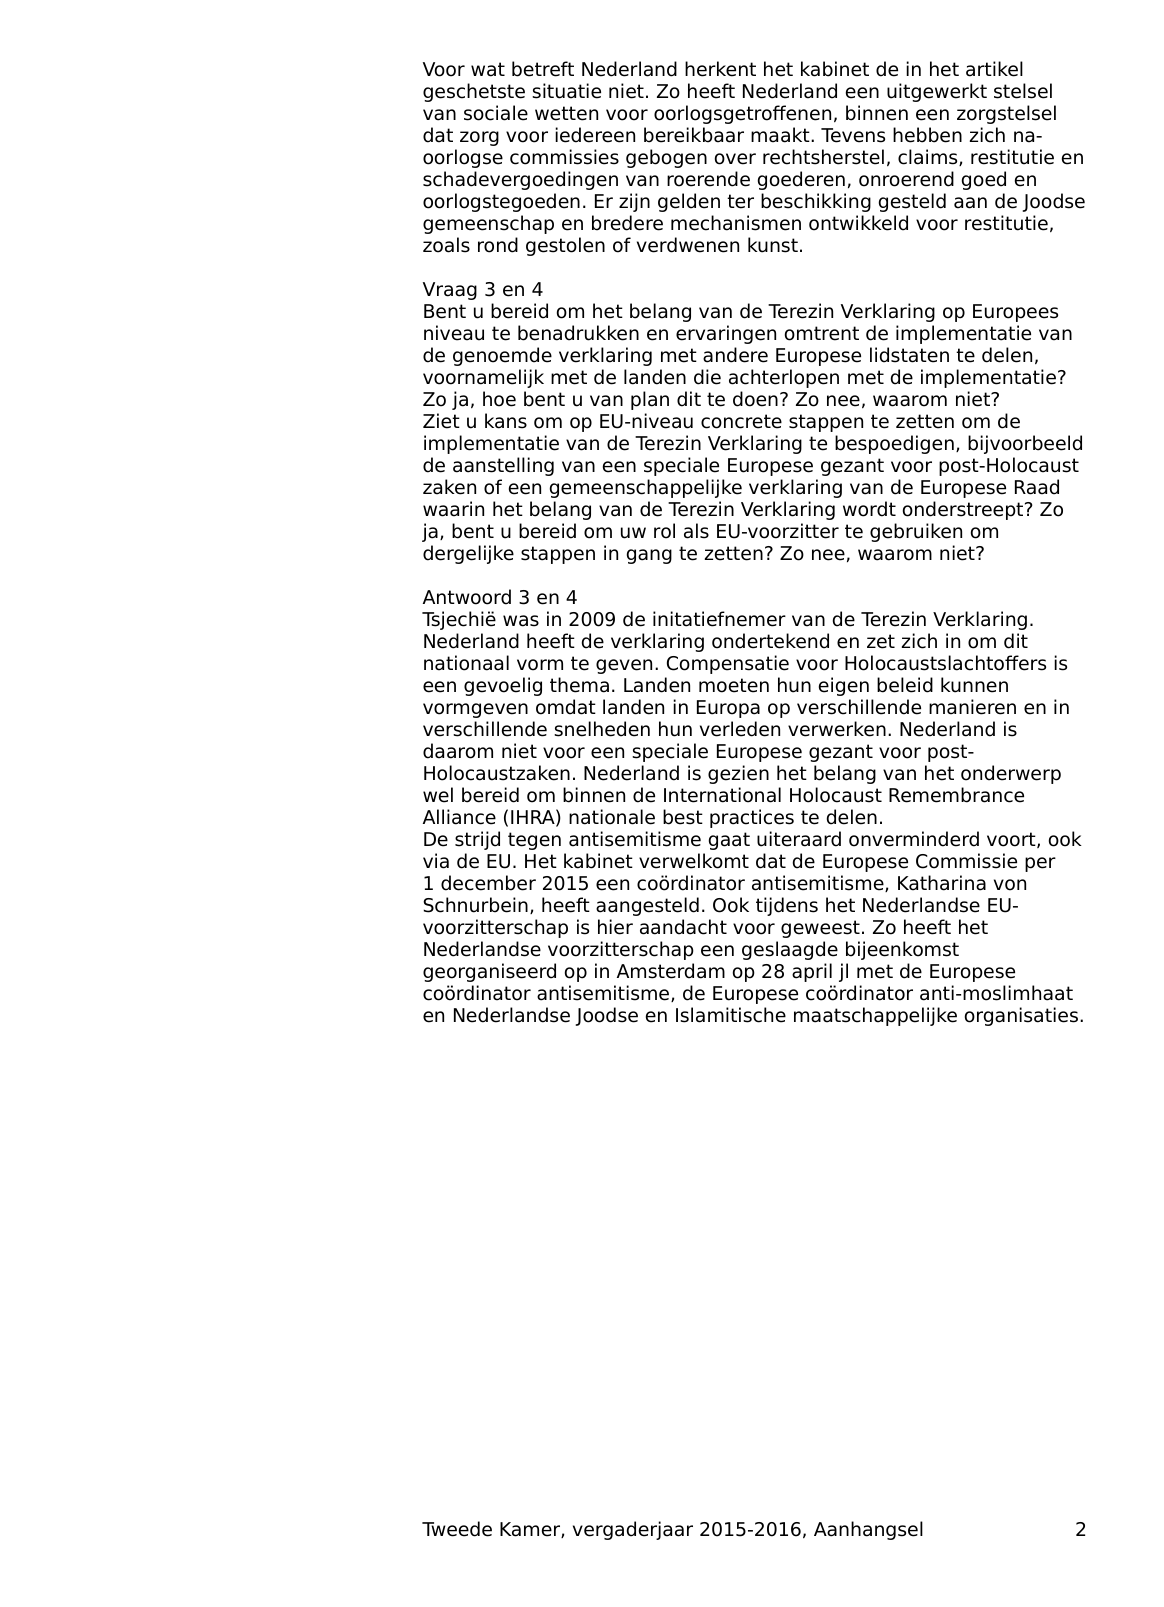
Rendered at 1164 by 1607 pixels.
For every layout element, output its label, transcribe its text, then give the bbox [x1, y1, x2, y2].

text Ziet u kans om op EU-niveau concrete stappen te zetten om de implementatie van de Terezin Verklaring te bespoedigen, bijvoorbeeld de aanstelling van een speciale Europese gezant voor post-Holocaust zaken of een gemeenschappelijke verklaring van de Europese Raad waarin het belang van de Terezin Verklaring wordt onderstreept? Zo ja, bent u bereid om uw rol als EU-voorzitter te gebruiken om dergelijke stappen in gang te zetten? Zo nee, waarom niet? [422, 411, 1087, 565]
text Bent u bereid om het belang van de Terezin Verklaring op Europees niveau te benadrukken en ervaringen omtrent de implementatie van de genoemde verklaring met andere Europese lidstaten te delen, voornamelijk met de landen die achterlopen met de implementatie? Zo ja, hoe bent u van plan dit te doen? Zo nee, waarom niet? [422, 301, 1087, 411]
text Vraag 3 en 4 [422, 279, 1087, 301]
text Tsjechië was in 2009 de initatiefnemer van de Terezin Verklaring. Nederland heeft de verklaring ondertekend en zet zich in om dit nationaal vorm te geven. Compensatie voor Holocaustslachtoffers is een gevoelig thema. Landen moeten hun eigen beleid kunnen vormgeven omdat landen in Europa op verschillende manieren en in verschillende snelheden hun verleden verwerken. Nederland is daarom niet voor een speciale Europese gezant voor post-Holocaustzaken. Nederland is gezien het belang van het onderwerp wel bereid om binnen de International Holocaust Remembrance Alliance (IHRA) nationale best practices te delen. [422, 609, 1087, 829]
text Antwoord 3 en 4 [422, 587, 1087, 609]
text Voor wat betreft Nederland herkent het kabinet de in het artikel geschetste situatie niet. Zo heeft Nederland een uitgewerkt stelsel van sociale wetten voor oorlogsgetroffenen, binnen een zorgstelsel dat zorg voor iedereen bereikbaar maakt. Tevens hebben zich na-oorlogse commissies gebogen over rechtsherstel, claims, restitutie en schadevergoedingen van roerende goederen, onroerend goed en oorlogstegoeden. Er zijn gelden ter beschikking gesteld aan de Joodse gemeenschap en bredere mechanismen ontwikkeld voor restitutie, zoals rond gestolen of verdwenen kunst. [422, 59, 1087, 257]
text De strijd tegen antisemitisme gaat uiteraard onverminderd voort, ook via de EU. Het kabinet verwelkomt dat de Europese Commissie per 1 december 2015 een coördinator antisemitisme, Katharina von Schnurbein, heeft aangesteld. Ook tijdens het Nederlandse EU-voorzitterschap is hier aandacht voor geweest. Zo heeft het Nederlandse voorzitterschap een geslaagde bijeenkomst georganiseerd op in Amsterdam op 28 april jl met de Europese coördinator antisemitisme, de Europese coördinator anti-moslimhaat en Nederlandse Joodse en Islamitische maatschappelijke organisaties. [422, 829, 1087, 1027]
